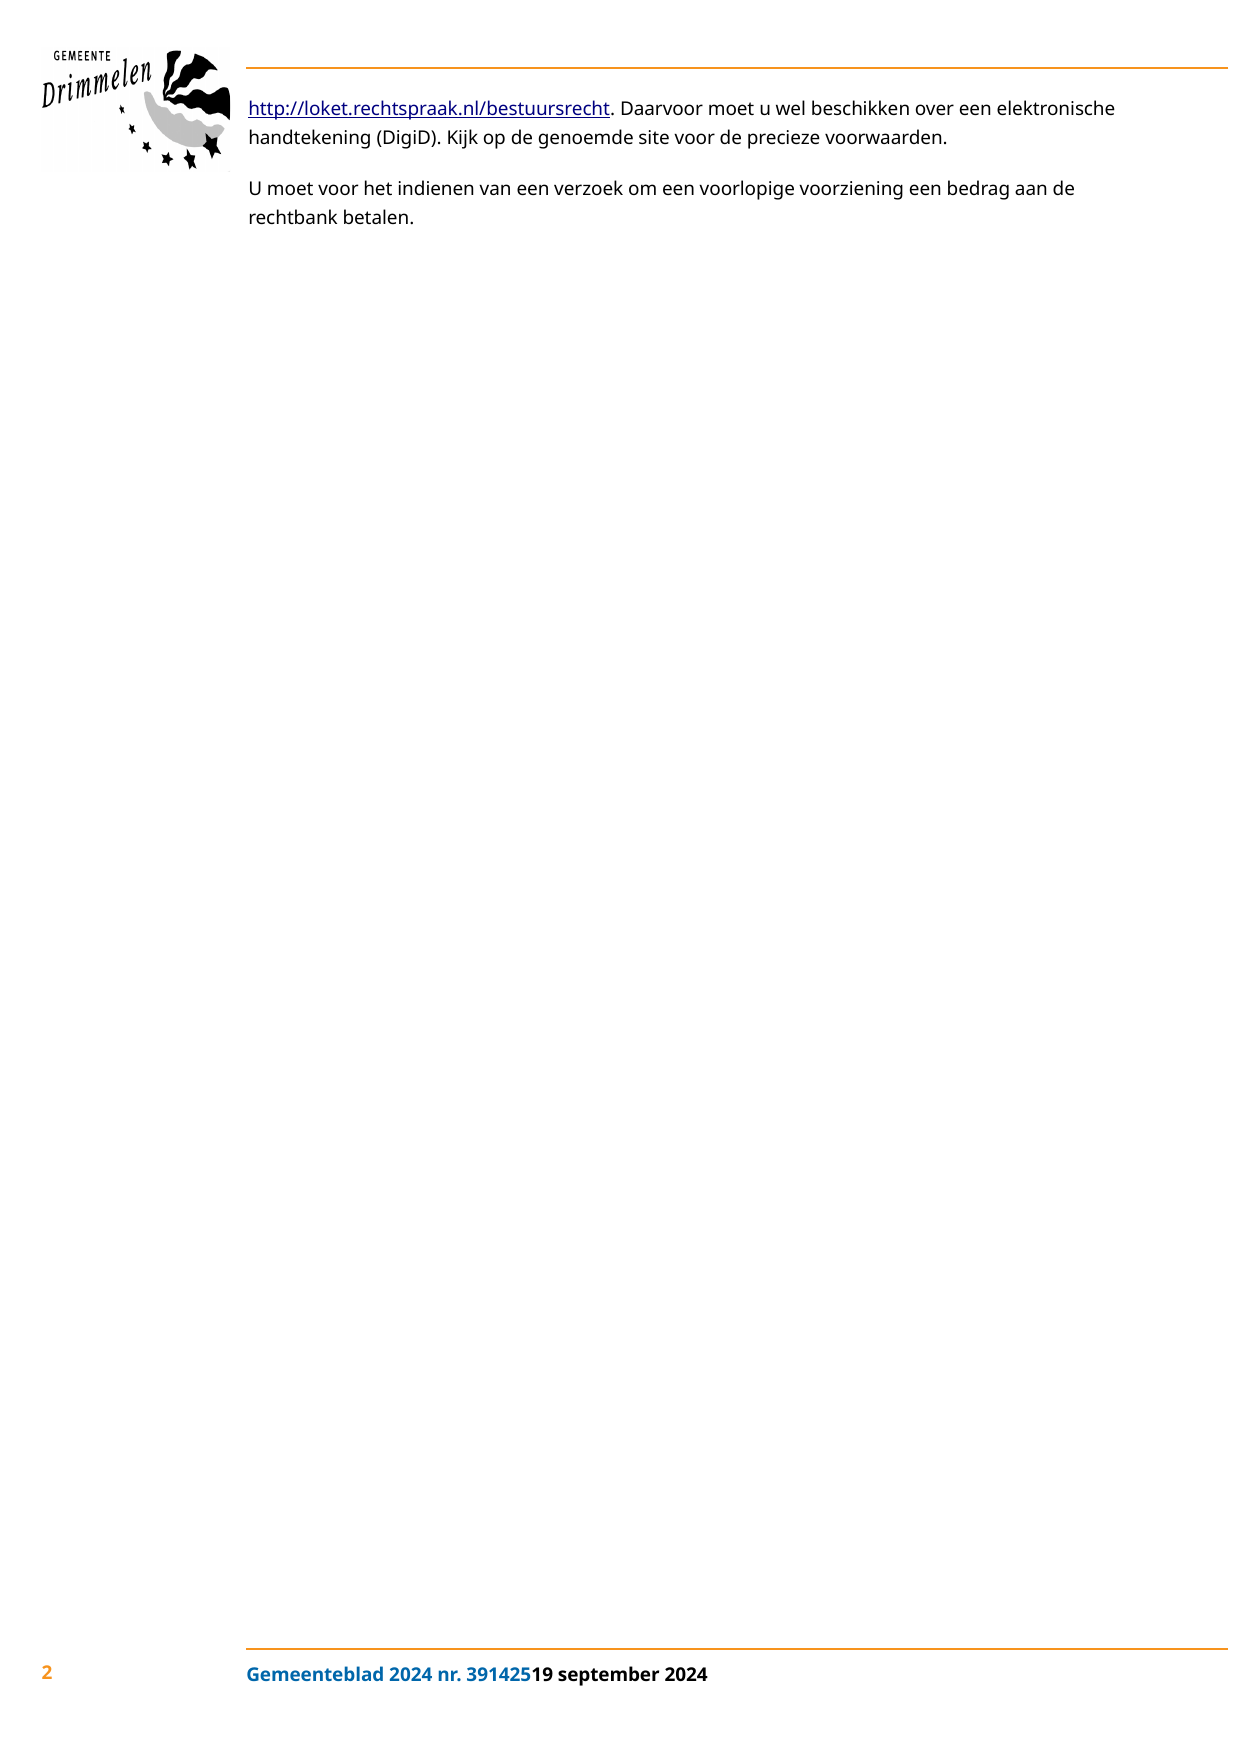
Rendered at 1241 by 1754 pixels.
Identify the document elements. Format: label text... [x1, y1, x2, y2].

text http://loket.rechtspraak.nl/bestuursrecht. Daarvoor moet u wel beschikken over een elektronische handtekening (DigiD). Kijk op de genoemde site voor de precieze voorwaarden. [248, 95, 1152, 150]
text U moet voor het indienen van een verzoek om een voorlopige voorziening een bedrag aan de rechtbank betalen. [248, 175, 1152, 230]
picture [41, 47, 231, 172]
